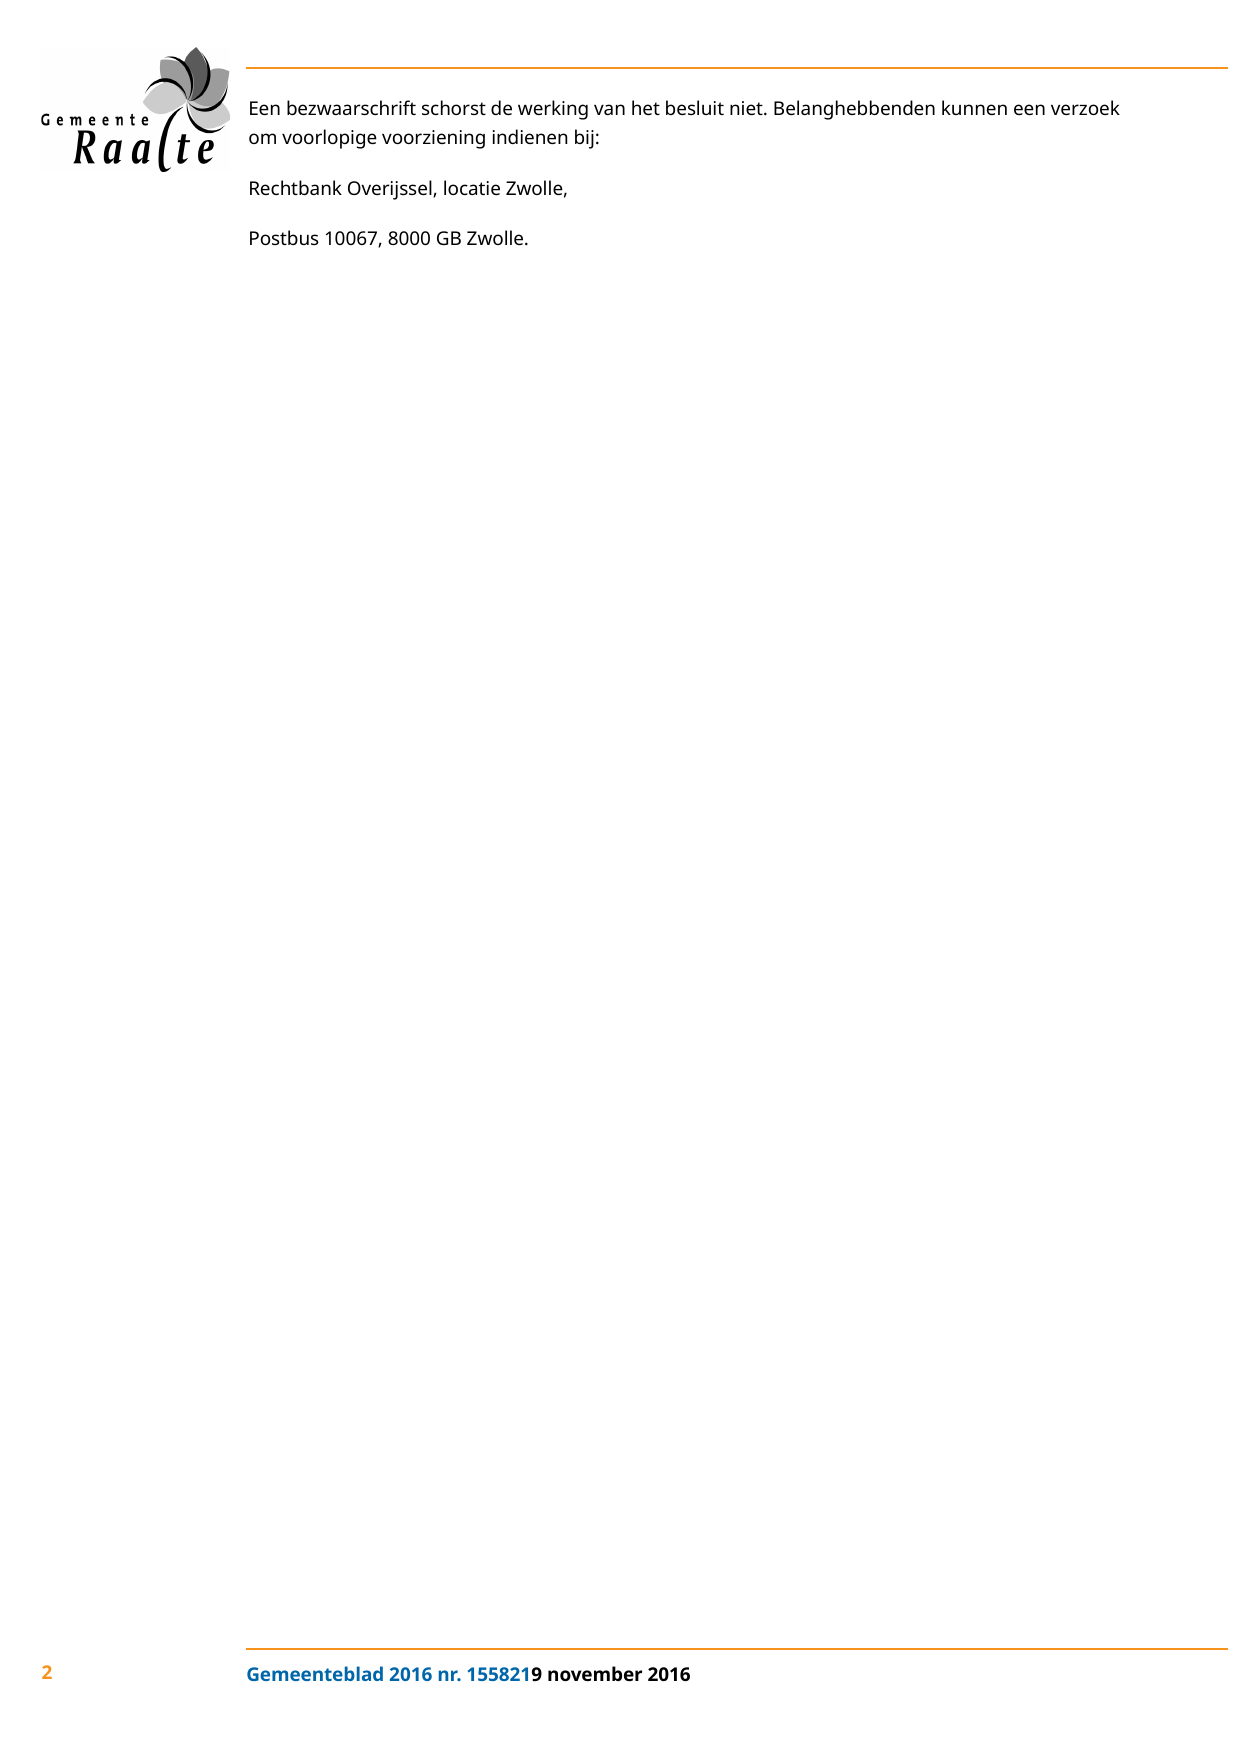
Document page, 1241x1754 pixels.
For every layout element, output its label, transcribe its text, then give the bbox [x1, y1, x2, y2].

text Een bezwaarschrift schorst de werking van het besluit niet. Belanghebbenden kunnen een verzoek om voorlopige voorziening indienen bij: [248, 95, 1152, 150]
text Rechtbank Overijssel, locatie Zwolle, [248, 175, 1152, 201]
picture [41, 47, 231, 172]
text Postbus 10067, 8000 GB Zwolle. [248, 225, 1152, 251]
